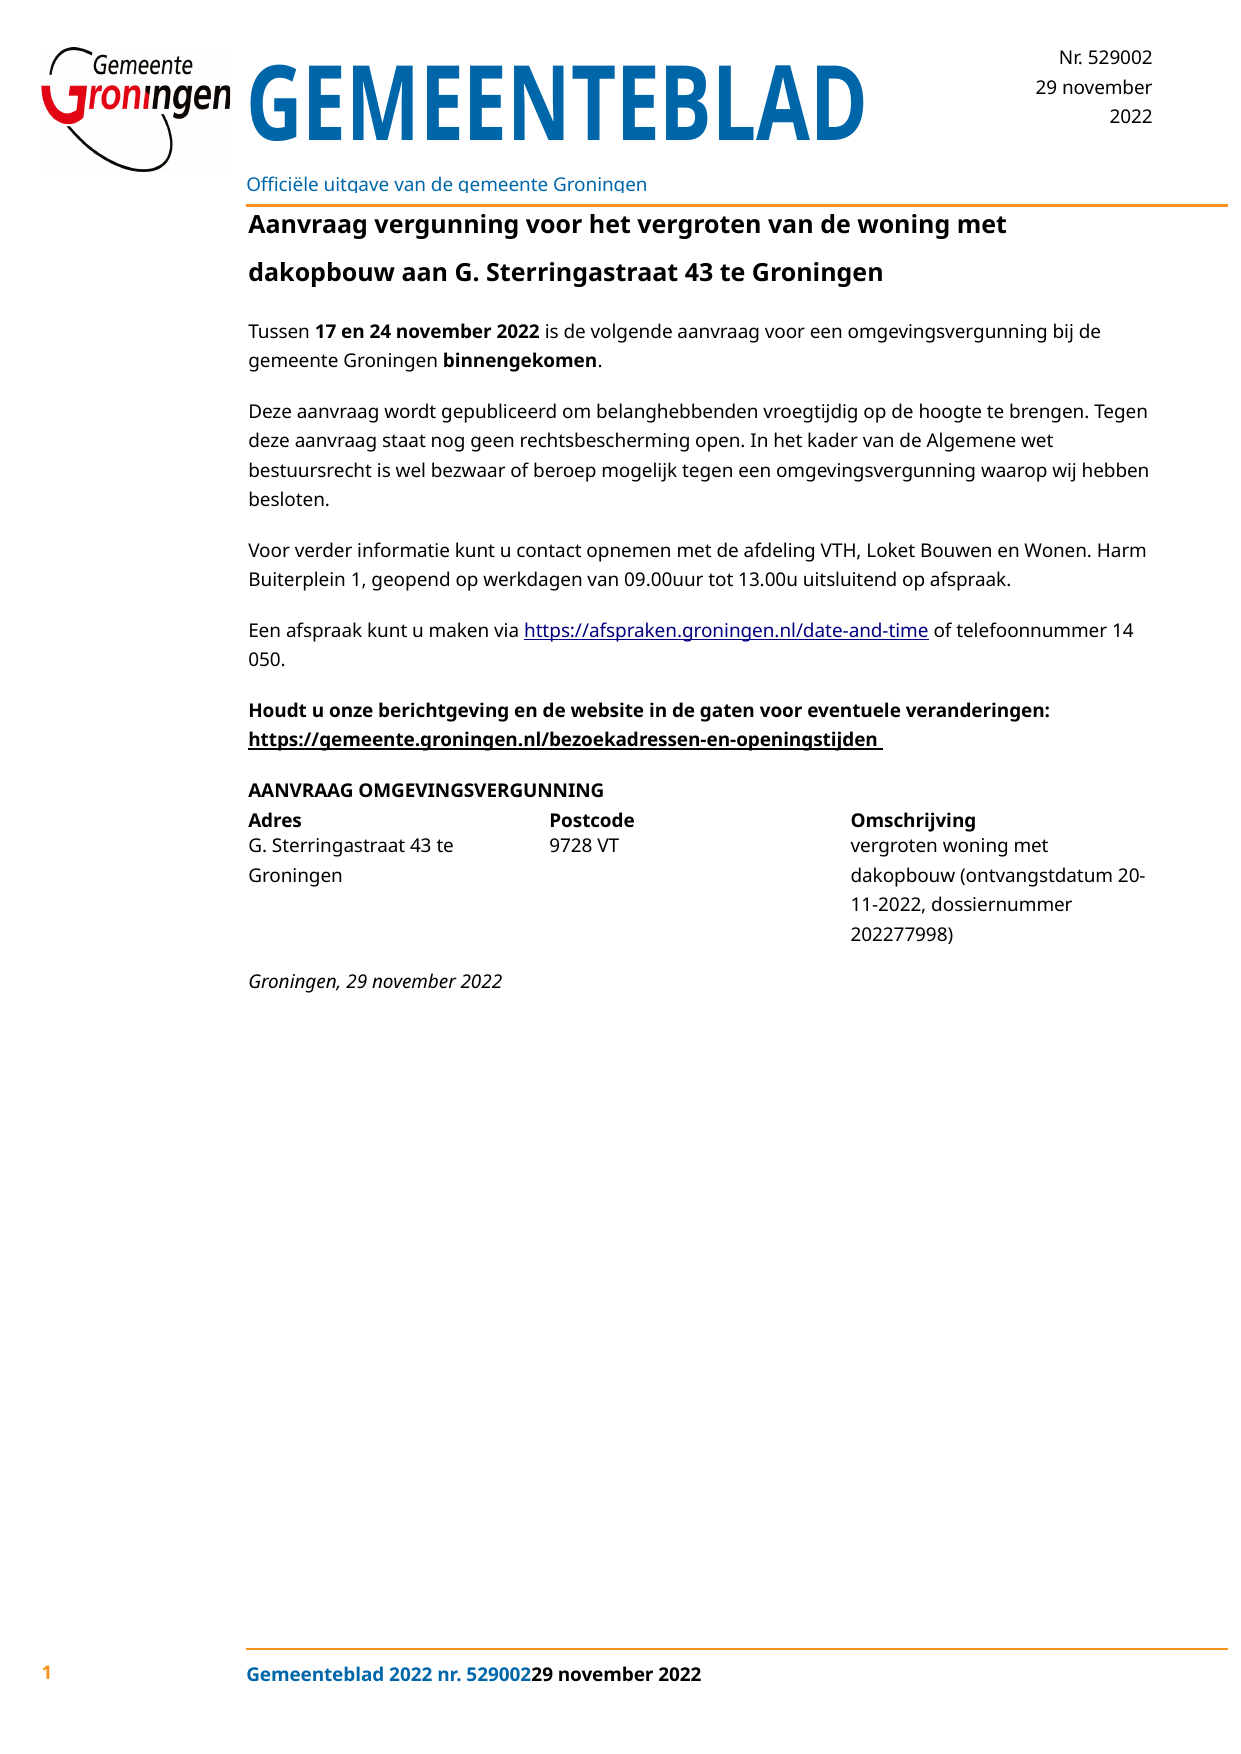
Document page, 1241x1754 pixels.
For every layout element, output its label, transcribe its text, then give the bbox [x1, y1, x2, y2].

table_header Omschrijving [850, 807, 1152, 832]
text Deze aanvraag wordt gepubliceerd om belanghebbenden vroegtijdig op de hoogte te brengen. Tegen deze aanvraag staat nog geen rechtsbescherming open. In het kader van de Algemene wet bestuursrecht is wel bezwaar of beroep mogelijk tegen een omgevingsvergunning waarop wij hebben besloten. [248, 398, 1152, 512]
text Tussen 17 en 24 november 2022 is de volgende aanvraag voor een omgevingsvergunning bij de gemeente Groningen binnengekomen. [248, 318, 1152, 373]
text Voor verder informatie kunt u contact opnemen met de afdeling VTH, Loket Bouwen en Wonen. Harm Buiterplein 1, geopend op werkdagen van 09.00uur tot 13.00u uitsluitend op afspraak. [248, 537, 1152, 592]
text Houdt u onze berichtgeving en de website in de gaten voor eventuele veranderingen: https://gemeente.groningen.nl/bezoekadressen-en-openingstijden [248, 697, 1152, 752]
table_cell 9728 VT [549, 833, 850, 947]
table_header Adres [248, 807, 549, 832]
picture [41, 47, 231, 172]
table_cell vergroten woning met dakopbouw (ontvangstdatum 20-11-2022, dossiernummer 202277998) [850, 833, 1152, 947]
table_header Postcode [549, 807, 850, 832]
text Een afspraak kunt u maken via https://afspraken.groningen.nl/date-and-time of telefoonnummer 14 050. [248, 617, 1152, 672]
table_cell G. Sterringastraat 43 te Groningen [248, 833, 549, 947]
text Aanvraag vergunning voor het vergroten van de woning met dakopbouw aan G. Sterringastraat 43 te Groningen [248, 207, 1152, 288]
text AANVRAAG OMGEVINGSVERGUNNING [248, 777, 1152, 803]
text Groningen, 29 november 2022 [248, 968, 1152, 994]
